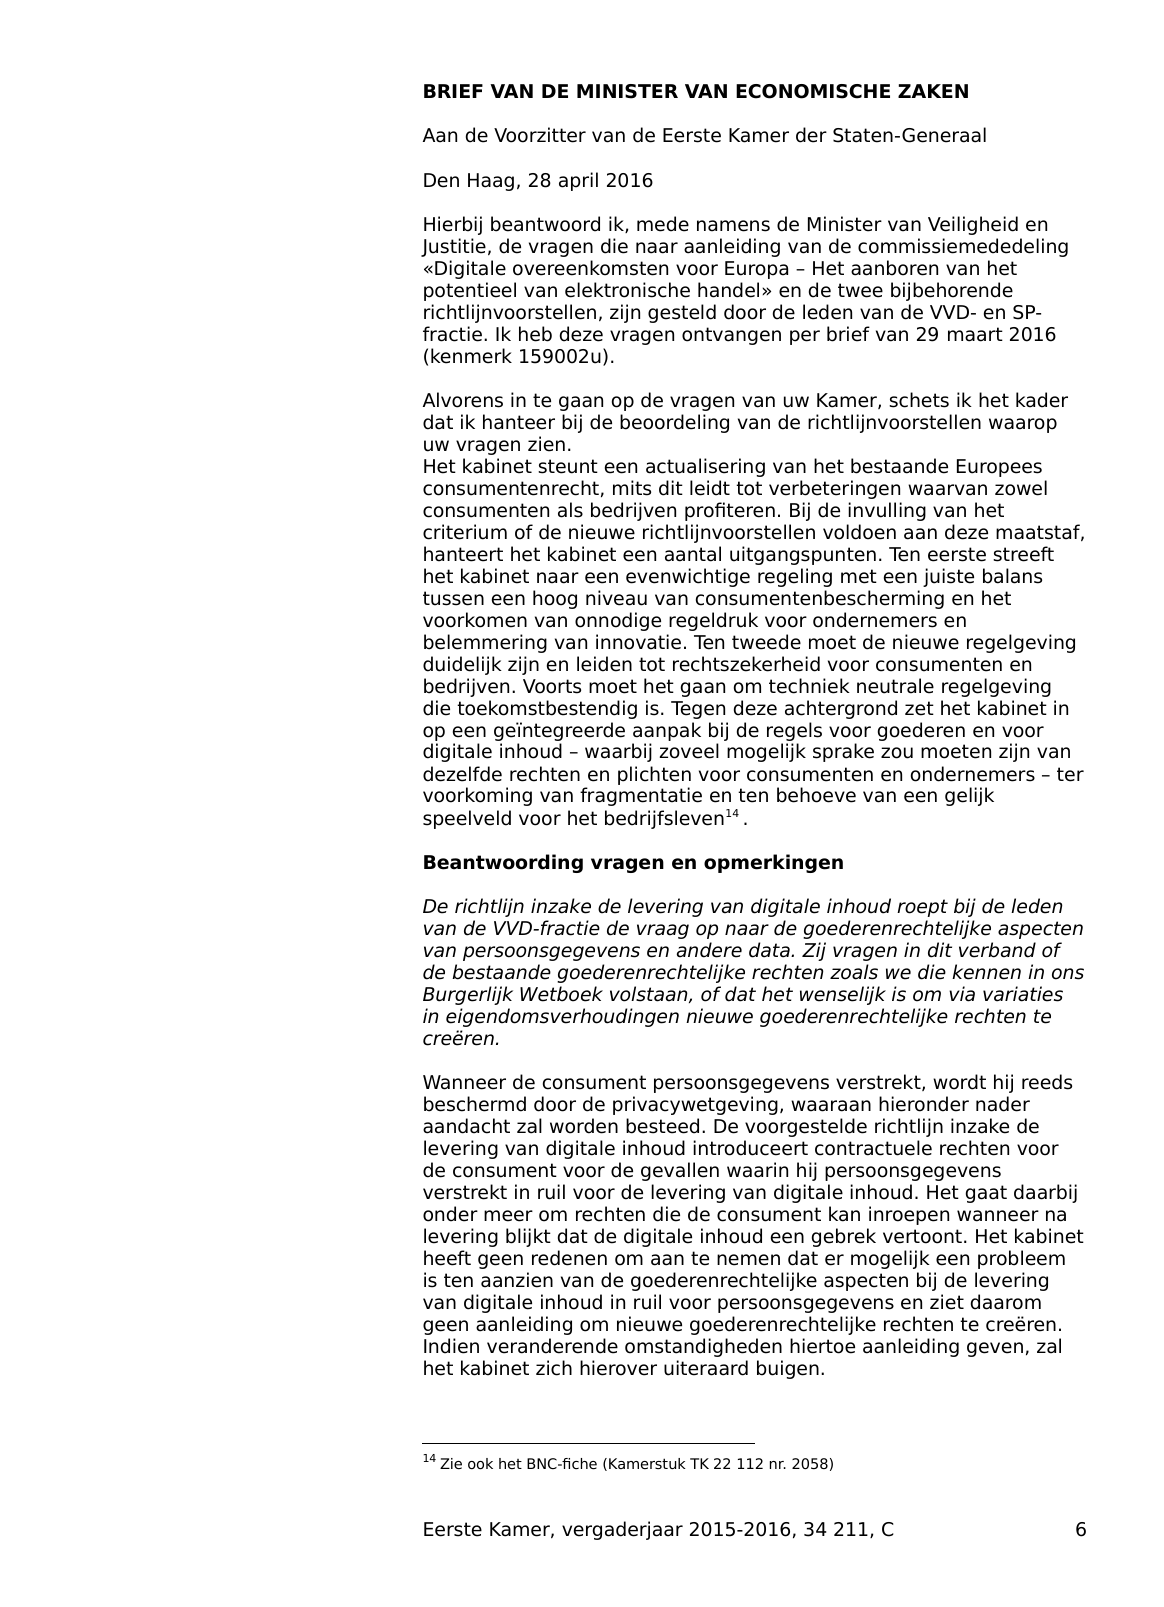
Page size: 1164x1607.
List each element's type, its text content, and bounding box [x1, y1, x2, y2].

text Aan de Voorzitter van de Eerste Kamer der Staten-Generaal [422, 125, 1087, 147]
subtitle Beantwoording vragen en opmerkingen [422, 852, 1087, 873]
text Het kabinet steunt een actualisering van het bestaande Europees consumentenrecht, mits dit leidt tot verbeteringen waarvan zowel consumenten als bedrijven profiteren. Bij de invulling van het criterium of de nieuwe richtlijnvoorstellen voldoen aan deze maatstaf, hanteert het kabinet een aantal uitgangspunten. Ten eerste streeft het kabinet naar een evenwichtige regeling met een juiste balans tussen een hoog niveau van consumentenbescherming en het voorkomen van onnodige regeldruk voor ondernemers en belemmering van innovatie. Ten tweede moet de nieuwe regelgeving duidelijk zijn en leiden tot rechtszekerheid voor consumenten en bedrijven. Voorts moet het gaan om techniek neutrale regelgeving die toekomstbestendig is. Tegen deze achtergrond zet het kabinet in op een geïntegreerde aanpak bij de regels voor goederen en voor digitale inhoud – waarbij zoveel mogelijk sprake zou moeten zijn van dezelfde rechten en plichten voor consumenten en ondernemers – ter voorkoming van fragmentatie en ten behoeve van een gelijk speelveld voor het bedrijfsleven. [422, 456, 1087, 829]
text Wanneer de consument persoonsgegevens verstrekt, wordt hij reeds beschermd door de privacywetgeving, waaraan hieronder nader aandacht zal worden besteed. De voorgestelde richtlijn inzake de levering van digitale inhoud introduceert contractuele rechten voor de consument voor de gevallen waarin hij persoonsgegevens verstrekt in ruil voor de levering van digitale inhoud. Het gaat daarbij onder meer om rechten die de consument kan inroepen wanneer na levering blijkt dat de digitale inhoud een gebrek vertoont. Het kabinet heeft geen redenen om aan te nemen dat er mogelijk een probleem is ten aanzien van de goederenrechtelijke aspecten bij de levering van digitale inhoud in ruil voor persoonsgegevens en ziet daarom geen aanleiding om nieuwe goederenrechtelijke rechten te creëren. Indien veranderende omstandigheden hiertoe aanleiding geven, zal het kabinet zich hierover uiteraard buigen. [422, 1072, 1087, 1379]
text Alvorens in te gaan op de vragen van uw Kamer, schets ik het kader dat ik hanteer bij de beoordeling van de richtlijnvoorstellen waarop uw vragen zien. [422, 390, 1087, 456]
text De richtlijn inzake de levering van digitale inhoud roept bij de leden van de VVD-fractie de vraag op naar de goederenrechtelijke aspecten van persoonsgegevens en andere data. Zij vragen in dit verband of de bestaande goederenrechtelijke rechten zoals we die kennen in ons Burgerlijk Wetboek volstaan, of dat het wenselijk is om via variaties in eigendomsverhoudingen nieuwe goederenrechtelijke rechten te creëren. [422, 896, 1087, 1049]
text Zie ook het BNC-fiche (Kamerstuk TK 22 112 nr. 2058) [422, 1452, 1087, 1474]
text Hierbij beantwoord ik, mede namens de Minister van Veiligheid en Justitie, de vragen die naar aanleiding van de commissiemededeling «Digitale overeenkomsten voor Europa – Het aanboren van het potentieel van elektronische handel» en de twee bijbehorende richtlijnvoorstellen, zijn gesteld door de leden van de VVD- en SP-fractie. Ik heb deze vragen ontvangen per brief van 29 maart 2016 (kenmerk 159002u). [422, 214, 1087, 368]
subtitle BRIEF VAN DE MINISTER VAN ECONOMISCHE ZAKEN [422, 81, 1087, 103]
text Den Haag, 28 april 2016 [422, 169, 1087, 192]
